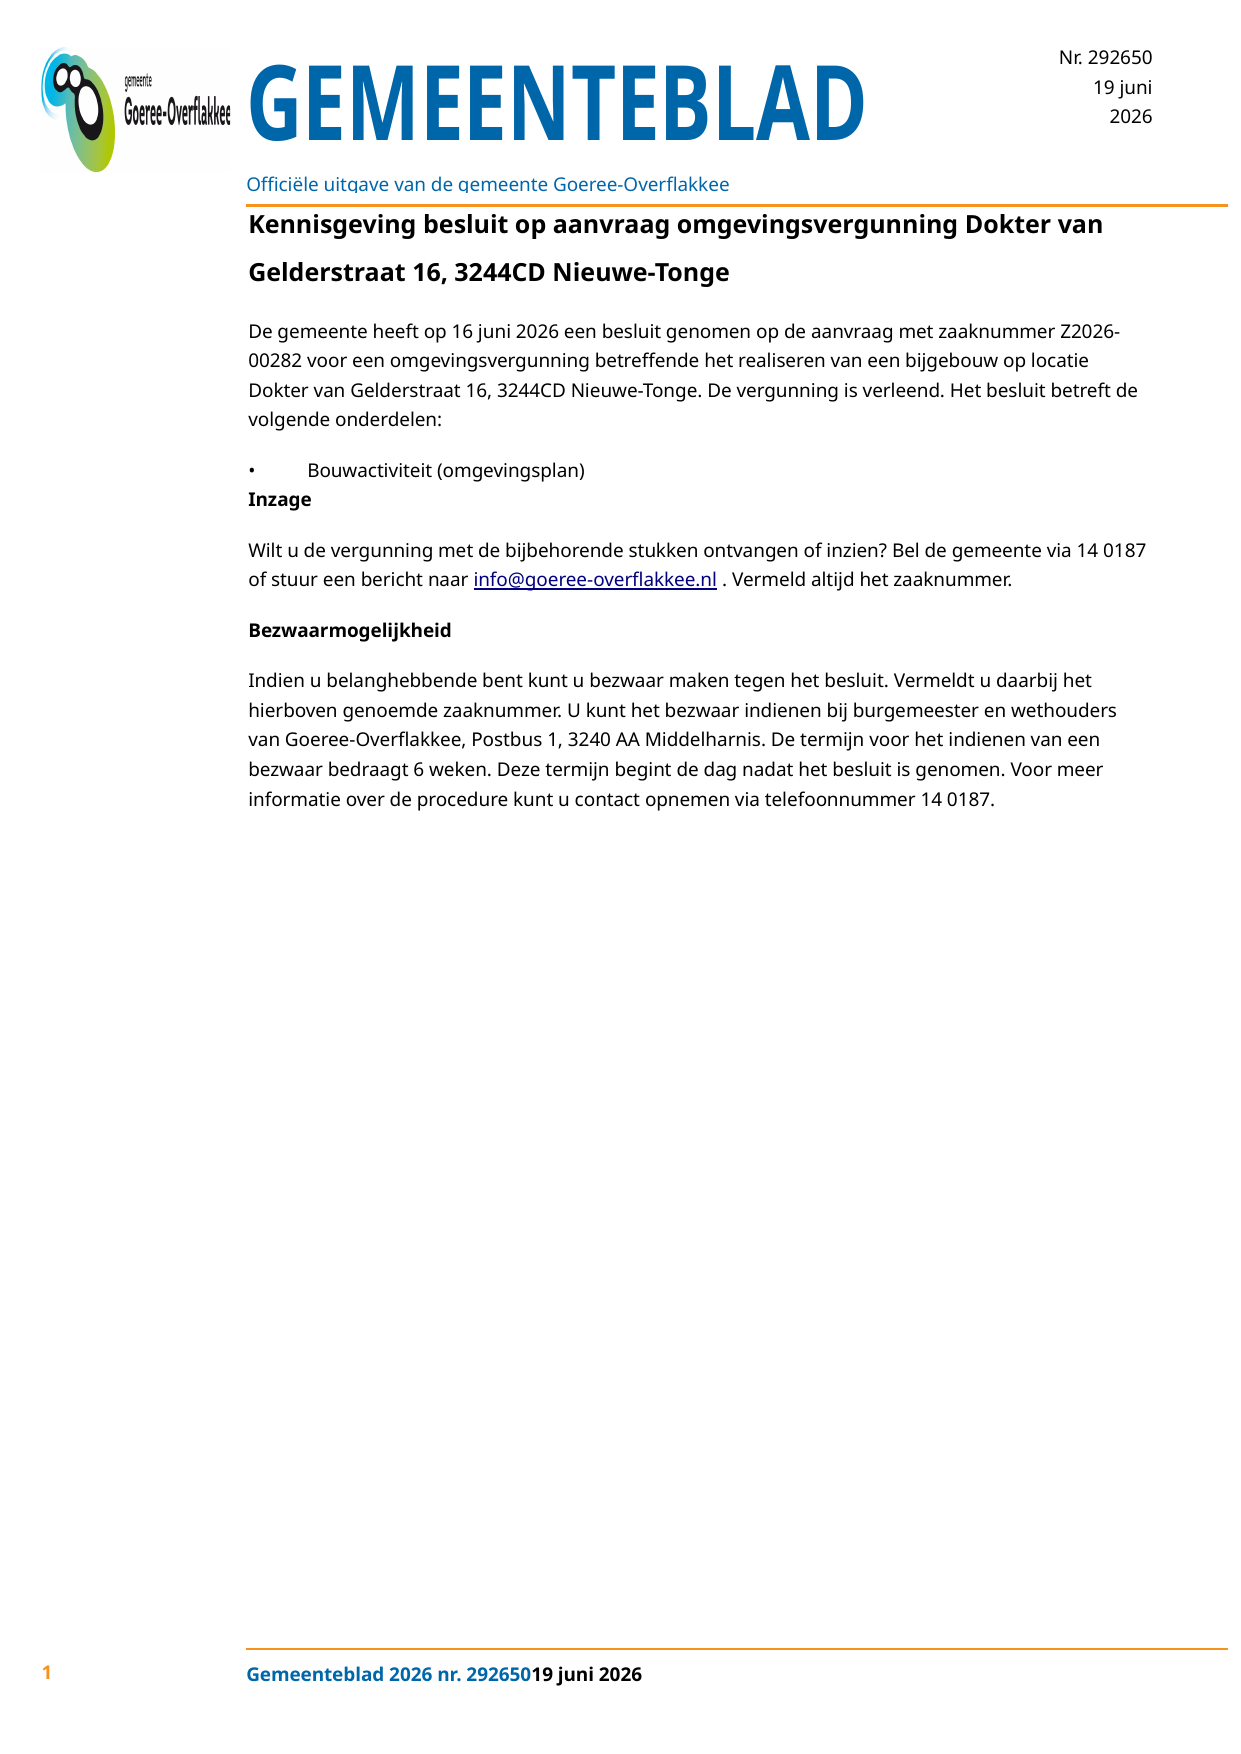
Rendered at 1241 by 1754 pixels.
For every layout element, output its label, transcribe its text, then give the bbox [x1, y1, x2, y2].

picture [41, 47, 231, 172]
text Kennisgeving besluit op aanvraag omgevingsvergunning Dokter van Gelderstraat 16, 3244CD Nieuwe-Tonge [248, 207, 1152, 288]
text Wilt u de vergunning met de bijbehorende stukken ontvangen of inzien? Bel de gemeente via 14 0187 of stuur een bericht naar info@goeree-overflakkee.nl . Vermeld altijd het zaaknummer. [248, 537, 1152, 592]
text Bezwaarmogelijkheid [248, 617, 1152, 643]
text Inzage [248, 487, 1152, 512]
text De gemeente heeft op 16 juni 2026 een besluit genomen op de aanvraag met zaaknummer Z2026-00282 voor een omgevingsvergunning betreffende het realiseren van een bijgebouw op locatie Dokter van Gelderstraat 16, 3244CD Nieuwe-Tonge. De vergunning is verleend. Het besluit betreft de volgende onderdelen: [248, 318, 1152, 432]
list Bouwactiviteit (omgevingsplan) [248, 457, 1152, 483]
text Indien u belanghebbende bent kunt u bezwaar maken tegen het besluit. Vermeldt u daarbij het hierboven genoemde zaaknummer. U kunt het bezwaar indienen bij burgemeester en wethouders van Goeree-Overflakkee, Postbus 1, 3240 AA Middelharnis. De termijn voor het indienen van een bezwaar bedraagt 6 weken. Deze termijn begint de dag nadat het besluit is genomen. Voor meer informatie over de procedure kunt u contact opnemen via telefoonnummer 14 0187. [248, 667, 1152, 812]
